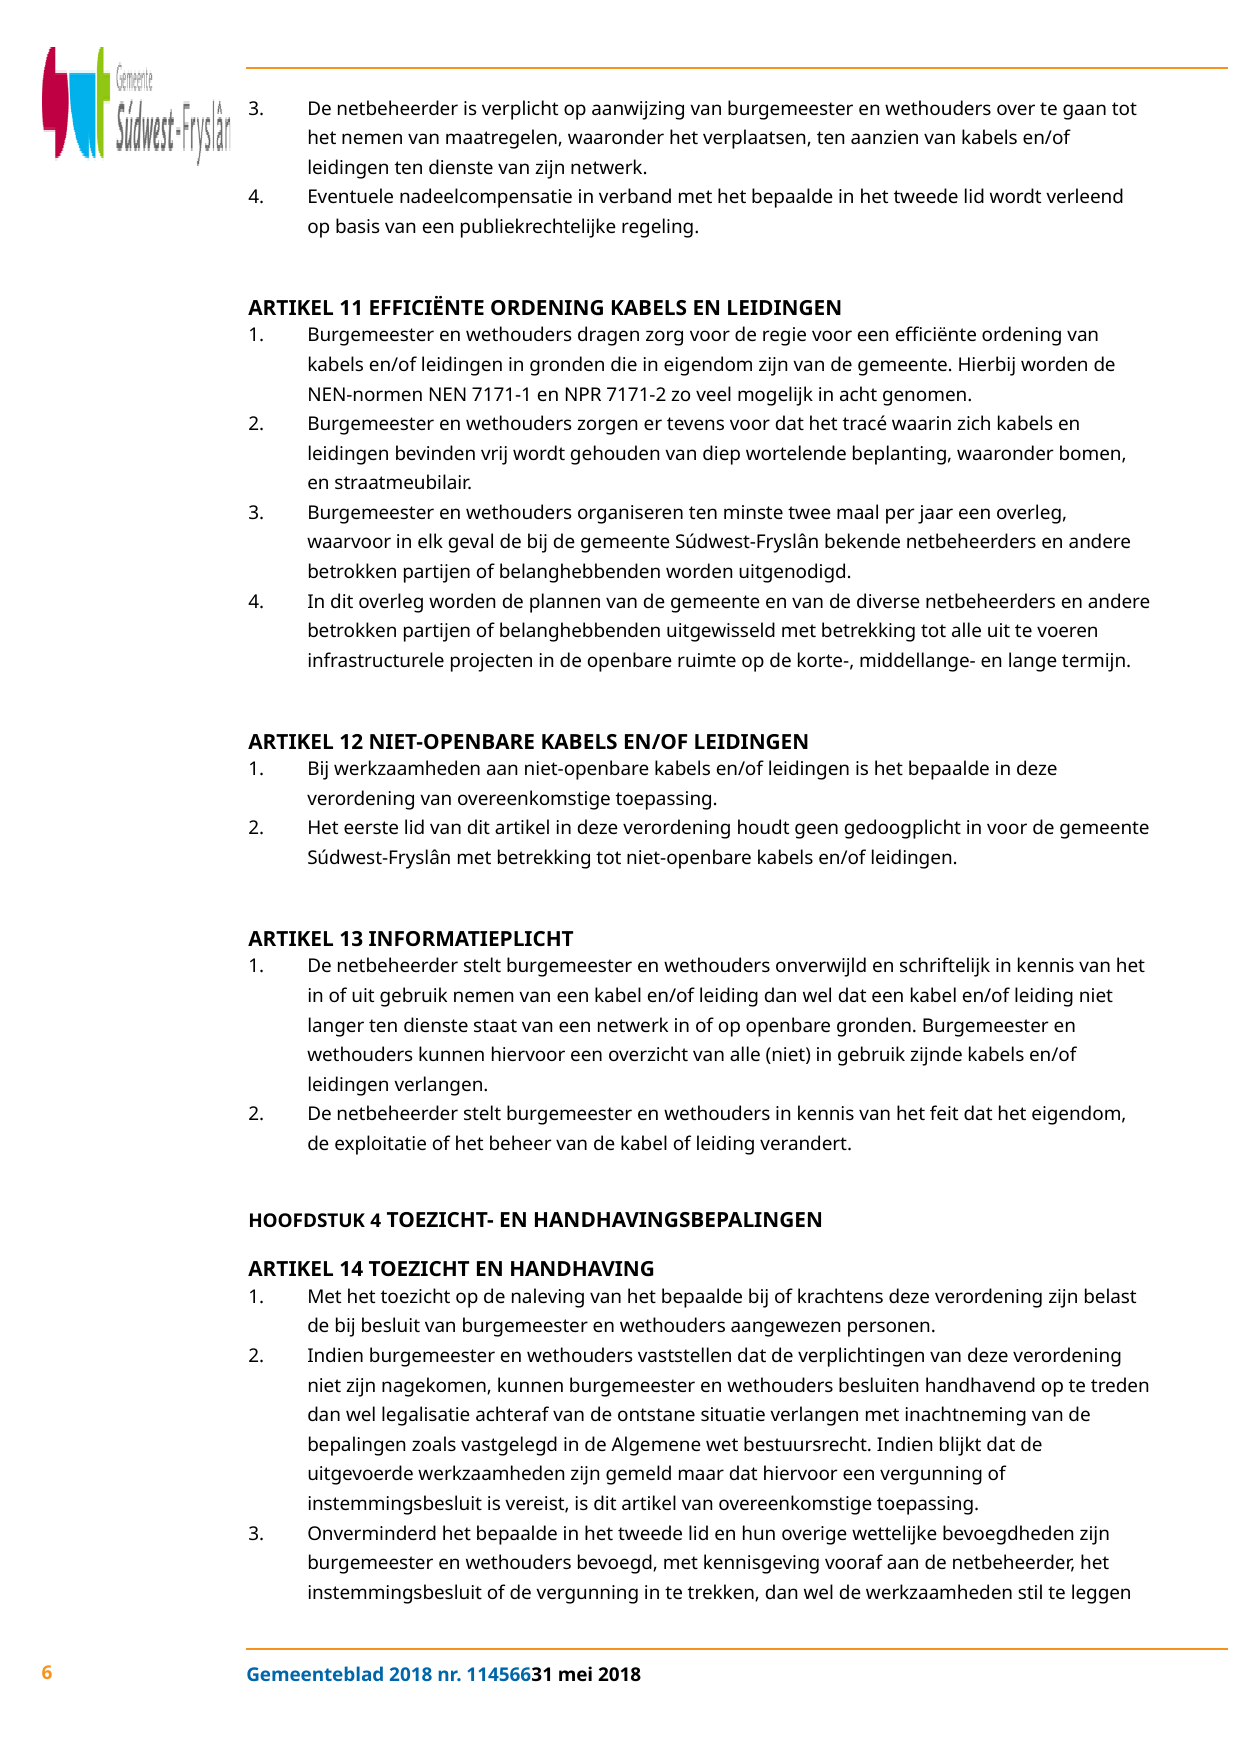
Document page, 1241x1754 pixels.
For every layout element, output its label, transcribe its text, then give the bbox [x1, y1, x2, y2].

list Bij werkzaamheden aan niet-openbare kabels en/of leidingen is het bepaalde in deze verordening van overeenkomstige toepassing. [248, 755, 1152, 811]
list De netbeheerder stelt burgemeester en wethouders in kennis van het feit dat het eigendom, de exploitatie of het beheer van de kabel of leiding verandert. [248, 1101, 1152, 1156]
list Burgemeester en wethouders dragen zorg voor de regie voor een efficiënte ordening van kabels en/of leidingen in gronden die in eigendom zijn van de gemeente. Hierbij worden de NEN-normen NEN 7171-1 en NPR 7171-2 zo veel mogelijk in acht genomen. [248, 322, 1152, 406]
picture [41, 47, 231, 172]
list Burgemeester en wethouders organiseren ten minste twee maal per jaar een overleg, waarvoor in elk geval de bij de gemeente Súdwest-Fryslân bekende netbeheerders en andere betrokken partijen of belanghebbenden worden uitgenodigd. [248, 499, 1152, 584]
text ARTIKEL 14 TOEZICHT EN HANDHAVING [248, 1254, 1152, 1283]
list Burgemeester en wethouders zorgen er tevens voor dat het tracé waarin zich kabels en leidingen bevinden vrij wordt gehouden van diep wortelende beplanting, waaronder bomen, en straatmeubilair. [248, 410, 1152, 495]
list De netbeheerder stelt burgemeester en wethouders onverwijld en schriftelijk in kennis van het in of uit gebruik nemen van een kabel en/of leiding dan wel dat een kabel en/of leiding niet langer ten dienste staat van een netwerk in of op openbare gronden. Burgemeester en wethouders kunnen hiervoor een overzicht van alle (niet) in gebruik zijnde kabels en/of leidingen verlangen. [248, 953, 1152, 1097]
text ARTIKEL 13 INFORMATIEPLICHT [248, 924, 1152, 953]
list Met het toezicht op de naleving van het bepaalde bij of krachtens deze verordening zijn belast de bij besluit van burgemeester en wethouders aangewezen personen. [248, 1283, 1152, 1338]
text ARTIKEL 11 EFFICIËNTE ORDENING KABELS EN LEIDINGEN [248, 293, 1152, 322]
list Onverminderd het bepaalde in het tweede lid en hun overige wettelijke bevoegdheden zijn burgemeester en wethouders bevoegd, met kennisgeving vooraf aan de netbeheerder, het instemmingsbesluit of de vergunning in te trekken, dan wel de werkzaamheden stil te leggen [248, 1520, 1152, 1604]
text HOOFDSTUK 4 TOEZICHT- EN HANDHAVINGSBEPALINGEN [248, 1205, 1152, 1234]
text ARTIKEL 12 NIET-OPENBARE KABELS EN/OF LEIDINGEN [248, 727, 1152, 755]
list Het eerste lid van dit artikel in deze verordening houdt geen gedoogplicht in voor de gemeente Súdwest-Fryslân met betrekking tot niet-openbare kabels en/of leidingen. [248, 814, 1152, 870]
list De netbeheerder is verplicht op aanwijzing van burgemeester en wethouders over te gaan tot het nemen van maatregelen, waaronder het verplaatsen, ten aanzien van kabels en/of leidingen ten dienste van zijn netwerk. [248, 95, 1152, 180]
list Indien burgemeester en wethouders vaststellen dat de verplichtingen van deze verordening niet zijn nagekomen, kunnen burgemeester en wethouders besluiten handhavend op te treden dan wel legalisatie achteraf van de ontstane situatie verlangen met inachtneming van de bepalingen zoals vastgelegd in de Algemene wet bestuursrecht. Indien blijkt dat de uitgevoerde werkzaamheden zijn gemeld maar dat hiervoor een vergunning of instemmingsbesluit is vereist, is dit artikel van overeenkomstige toepassing. [248, 1342, 1152, 1516]
list In dit overleg worden de plannen van de gemeente en van de diverse netbeheerders en andere betrokken partijen of belanghebbenden uitgewisseld met betrekking tot alle uit te voeren infrastructurele projecten in de openbare ruimte op de korte-, middellange- en lange termijn. [248, 588, 1152, 673]
list Eventuele nadeelcompensatie in verband met het bepaalde in het tweede lid wordt verleend op basis van een publiekrechtelijke regeling. [248, 183, 1152, 239]
